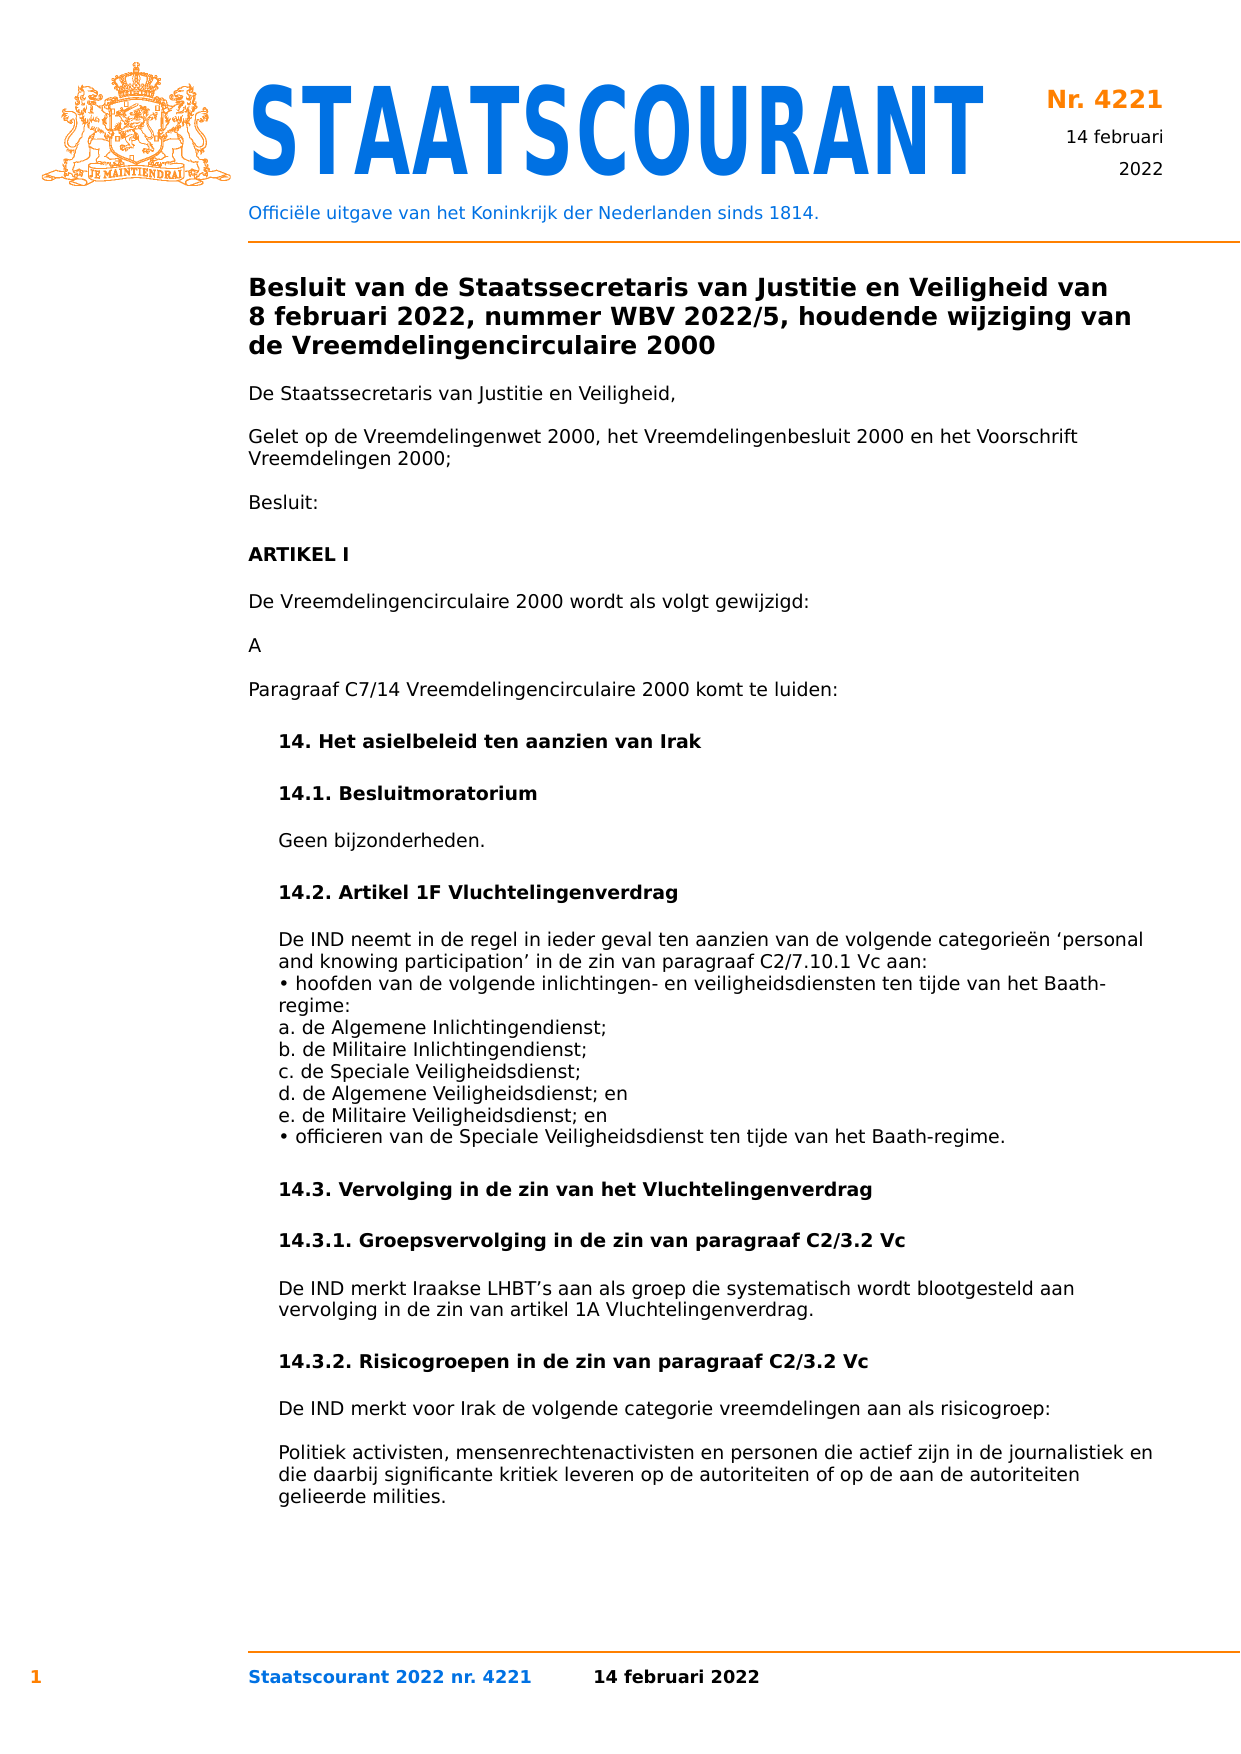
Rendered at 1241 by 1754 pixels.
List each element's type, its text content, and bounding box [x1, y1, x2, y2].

text d. de Algemene Veiligheidsdienst; en [278, 1082, 1163, 1104]
text Geen bijzonderheden. [278, 830, 1163, 852]
table_header Nr. 4221 [998, 62, 1240, 121]
text • officieren van de Speciale Veiligheidsdienst ten tijde van het Baath-regime. [278, 1126, 1163, 1148]
text De Staatssecretaris van Justitie en Veiligheid, [248, 382, 1163, 404]
subtitle 14.3. Vervolging in de zin van het Vluchtelingenverdrag [278, 1178, 1163, 1200]
picture [41, 62, 231, 186]
table_cell 2022 [998, 153, 1240, 203]
text b. de Militaire Inlichtingendienst; [278, 1038, 1163, 1061]
table_cell Officiële uitgave van het Koninkrijk der Nederlanden sinds 1814. [248, 203, 1240, 241]
table_cell 14 februari [998, 121, 1240, 153]
table_header [25, 62, 248, 241]
subtitle 14. Het asielbeleid ten aanzien van Irak [278, 731, 1163, 753]
text Paragraaf C7/14 Vreemdelingencirculaire 2000 komt te luiden: [248, 679, 1163, 701]
text c. de Speciale Veiligheidsdienst; [278, 1061, 1163, 1082]
table_header STAATSCOURANT [248, 62, 998, 203]
text De Vreemdelingencirculaire 2000 wordt als volgt gewijzigd: [248, 591, 1163, 613]
text De IND merkt voor Irak de volgende categorie vreemdelingen aan als risicogroep: [278, 1398, 1163, 1420]
text Besluit: [248, 492, 1163, 514]
subtitle 14.3.1. Groepsvervolging in de zin van paragraaf C2/3.2 Vc [278, 1230, 1163, 1252]
text Politiek activisten, mensenrechtenactivisten en personen die actief zijn in de journalistiek en die daarbij significante kritiek leveren op de autoriteiten of op de aan de autoriteiten gelieerde milities. [278, 1442, 1163, 1508]
subtitle 14.1. Besluitmoratorium [278, 783, 1163, 805]
text • hoofden van de volgende inlichtingen- en veiligheidsdiensten ten tijde van het Baath-regime: [278, 973, 1163, 1017]
subtitle Besluit van de Staatssecretaris van Justitie en Veiligheid van 8 februari 2022, nummer WBV 2022/5, houdende wijziging van de Vreemdelingencirculaire 2000 [248, 273, 1163, 361]
text De IND neemt in de regel in ieder geval ten aanzien van de volgende categorieën ‘personal and knowing participation’ in de zin van paragraaf C2/7.10.1 Vc aan: [278, 929, 1163, 973]
text e. de Militaire Veiligheidsdienst; en [278, 1104, 1163, 1126]
subtitle 14.2. Artikel 1F Vluchtelingenverdrag [278, 882, 1163, 904]
text a. de Algemene Inlichtingendienst; [278, 1017, 1163, 1038]
subtitle 14.3.2. Risicogroepen in de zin van paragraaf C2/3.2 Vc [278, 1351, 1163, 1373]
text Gelet op de Vreemdelingenwet 2000, het Vreemdelingenbesluit 2000 en het Voorschrift Vreemdelingen 2000; [248, 426, 1163, 470]
text A [248, 635, 1163, 657]
text De IND merkt Iraakse LHBT’s aan als groep die systematisch wordt blootgesteld aan vervolging in de zin van artikel 1A Vluchtelingenverdrag. [278, 1277, 1163, 1321]
subtitle ARTIKEL I [248, 544, 1163, 566]
